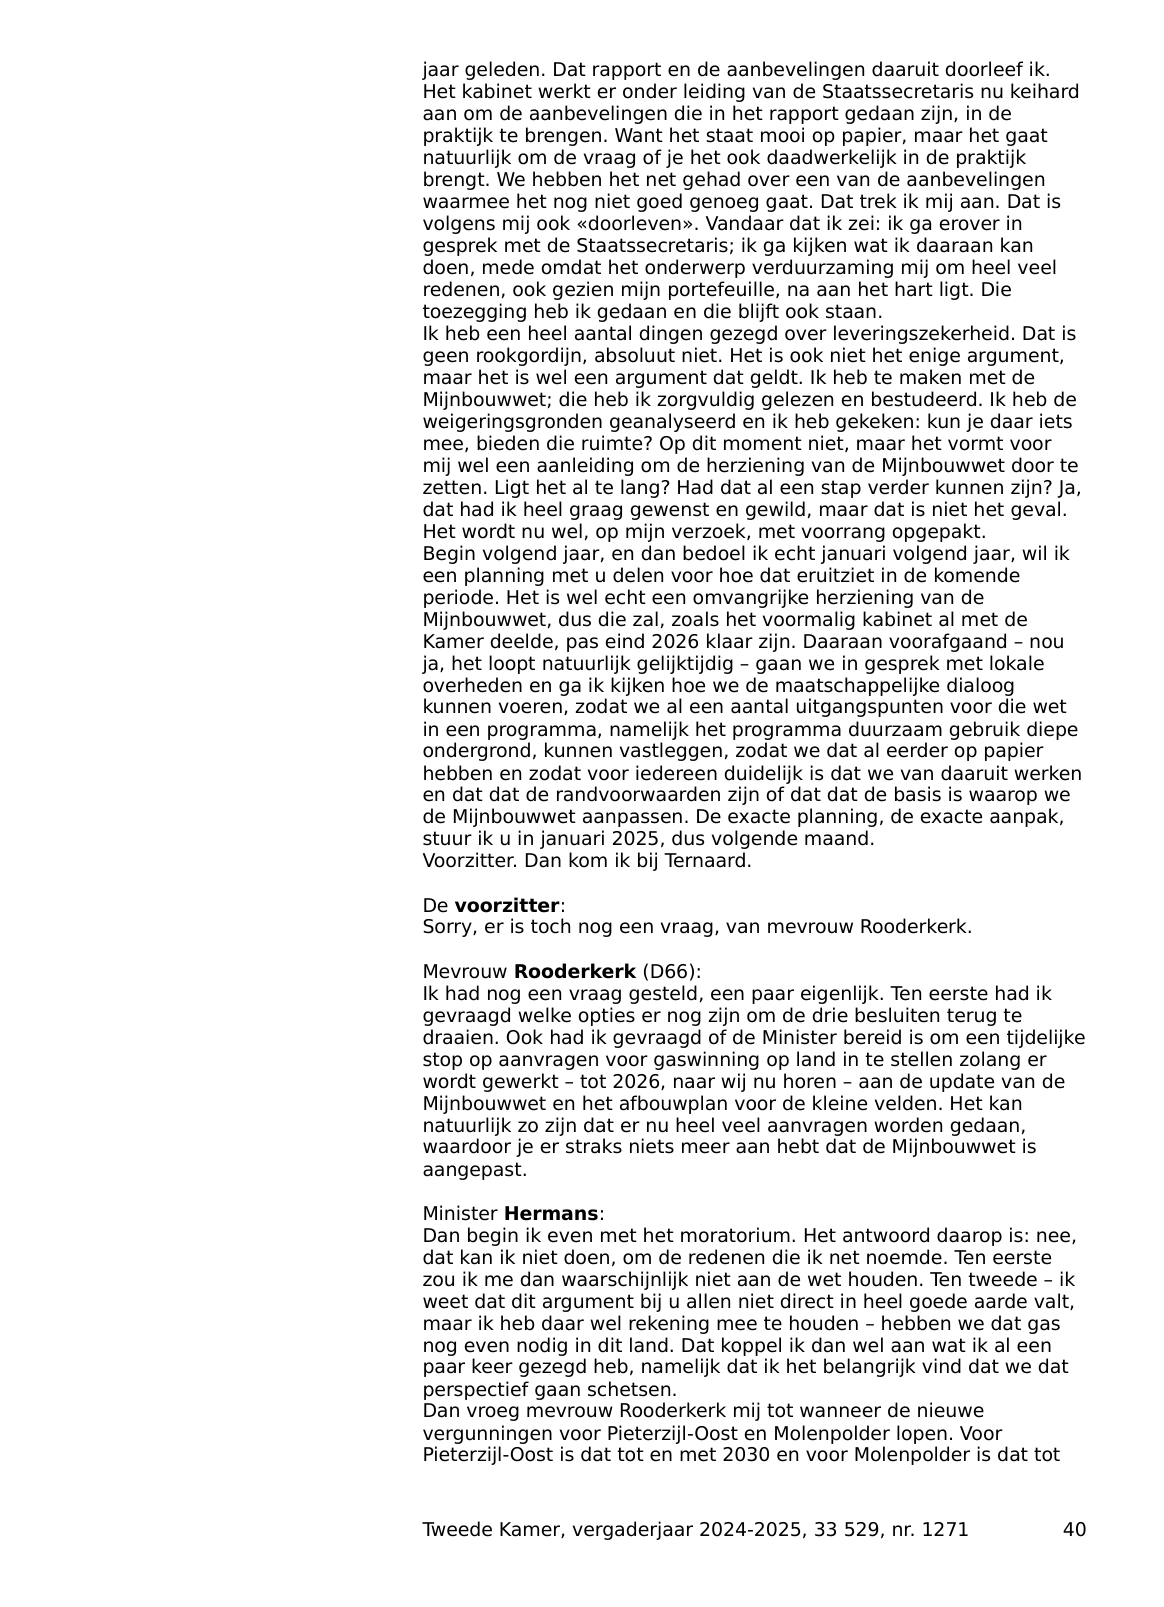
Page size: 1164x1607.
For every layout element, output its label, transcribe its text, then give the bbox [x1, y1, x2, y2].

text Ik heb een heel aantal dingen gezegd over leveringszekerheid. Dat is geen rookgordijn, absoluut niet. Het is ook niet het enige argument, maar het is wel een argument dat geldt. Ik heb te maken met de Mijnbouwwet; die heb ik zorgvuldig gelezen en bestudeerd. Ik heb de weigeringsgronden geanalyseerd en ik heb gekeken: kun je daar iets mee, bieden die ruimte? Op dit moment niet, maar het vormt voor mij wel een aanleiding om de herziening van de Mijnbouwwet door te zetten. Ligt het al te lang? Had dat al een stap verder kunnen zijn? Ja, dat had ik heel graag gewenst en gewild, maar dat is niet het geval. Het wordt nu wel, op mijn verzoek, met voorrang opgepakt. [422, 323, 1087, 543]
text Mevrouw Rooderkerk (D66): [422, 961, 1087, 983]
text Sorry, er is toch nog een vraag, van mevrouw Rooderkerk. [422, 916, 1087, 938]
text Begin volgend jaar, en dan bedoel ik echt januari volgend jaar, wil ik een planning met u delen voor hoe dat eruitziet in de komende periode. Het is wel echt een omvangrijke herziening van de Mijnbouwwet, dus die zal, zoals het voormalig kabinet al met de Kamer deelde, pas eind 2026 klaar zijn. Daaraan voorafgaand – nou ja, het loopt natuurlijk gelijktijdig – gaan we in gesprek met lokale overheden en ga ik kijken hoe we de maatschappelijke dialoog kunnen voeren, zodat we al een aantal uitgangspunten voor die wet in een programma, namelijk het programma duurzaam gebruik diepe ondergrond, kunnen vastleggen, zodat we dat al eerder op papier hebben en zodat voor iedereen duidelijk is dat we van daaruit werken en dat dat de randvoorwaarden zijn of dat dat de basis is waarop we de Mijnbouwwet aanpassen. De exacte planning, de exacte aanpak, stuur ik u in januari 2025, dus volgende maand. [422, 543, 1087, 850]
text Minister Hermans: [422, 1203, 1087, 1224]
text Ik had nog een vraag gesteld, een paar eigenlijk. Ten eerste had ik gevraagd welke opties er nog zijn om de drie besluiten terug te draaien. Ook had ik gevraagd of de Minister bereid is om een tijdelijke stop op aanvragen voor gaswinning op land in te stellen zolang er wordt gewerkt – tot 2026, naar wij nu horen – aan de update van de Mijnbouwwet en het afbouwplan voor de kleine velden. Het kan natuurlijk zo zijn dat er nu heel veel aanvragen worden gedaan, waardoor je er straks niets meer aan hebt dat de Mijnbouwwet is aangepast. [422, 983, 1087, 1180]
text Dan begin ik even met het moratorium. Het antwoord daarop is: nee, dat kan ik niet doen, om de redenen die ik net noemde. Ten eerste zou ik me dan waarschijnlijk niet aan de wet houden. Ten tweede – ik weet dat dit argument bij u allen niet direct in heel goede aarde valt, maar ik heb daar wel rekening mee te houden – hebben we dat gas nog even nodig in dit land. Dat koppel ik dan wel aan wat ik al een paar keer gezegd heb, namelijk dat ik het belangrijk vind dat we dat perspectief gaan schetsen. [422, 1224, 1087, 1400]
text Voorzitter. Dan kom ik bij Ternaard. [422, 850, 1087, 872]
text jaar geleden. Dat rapport en de aanbevelingen daaruit doorleef ik. Het kabinet werkt er onder leiding van de Staatssecretaris nu keihard aan om de aanbevelingen die in het rapport gedaan zijn, in de praktijk te brengen. Want het staat mooi op papier, maar het gaat natuurlijk om de vraag of je het ook daadwerkelijk in de praktijk brengt. We hebben het net gehad over een van de aanbevelingen waarmee het nog niet goed genoeg gaat. Dat trek ik mij aan. Dat is volgens mij ook «doorleven». Vandaar dat ik zei: ik ga erover in gesprek met de Staatssecretaris; ik ga kijken wat ik daaraan kan doen, mede omdat het onderwerp verduurzaming mij om heel veel redenen, ook gezien mijn portefeuille, na aan het hart ligt. Die toezegging heb ik gedaan en die blijft ook staan. [422, 59, 1087, 323]
text De voorzitter: [422, 894, 1087, 916]
text Dan vroeg mevrouw Rooderkerk mij tot wanneer de nieuwe vergunningen voor Pieterzijl-Oost en Molenpolder lopen. Voor Pieterzijl-Oost is dat tot en met 2030 en voor Molenpolder is dat tot [422, 1400, 1087, 1466]
